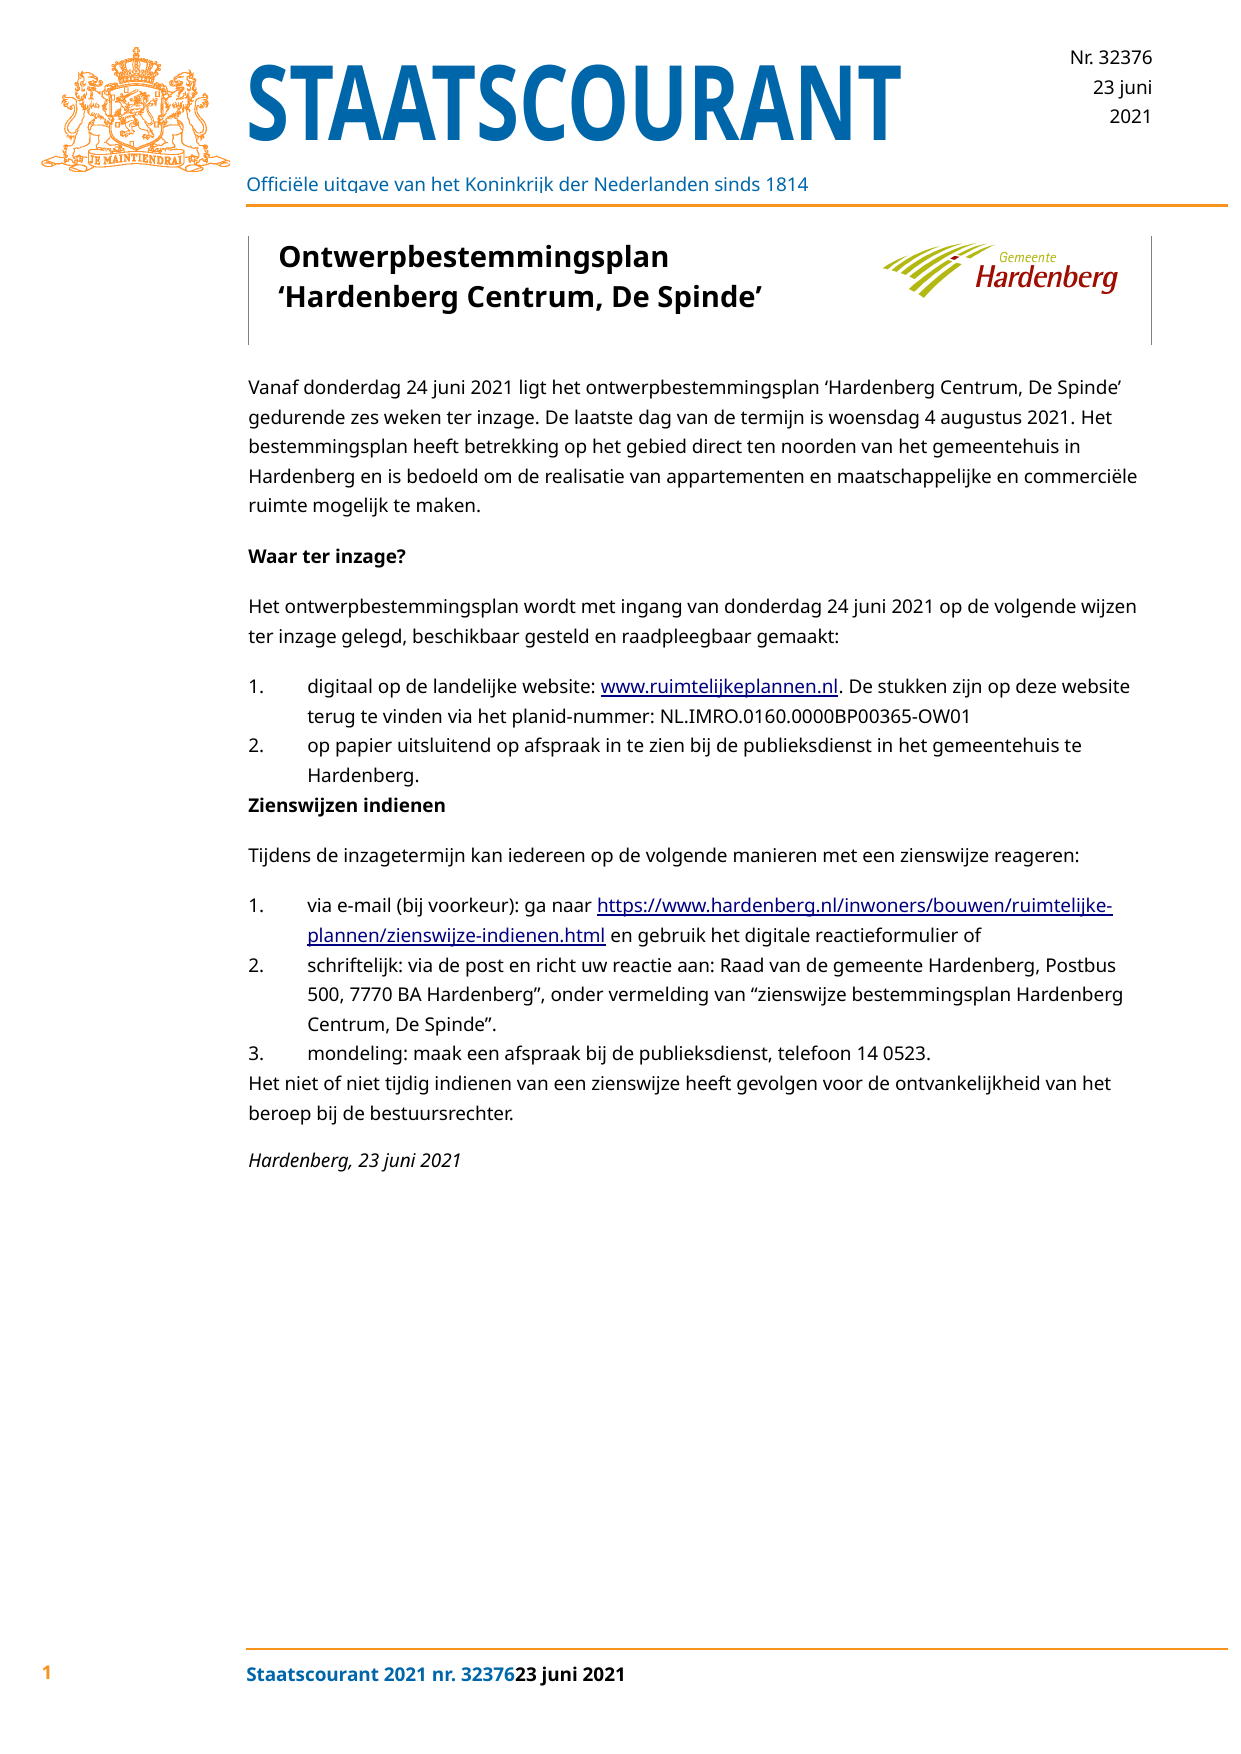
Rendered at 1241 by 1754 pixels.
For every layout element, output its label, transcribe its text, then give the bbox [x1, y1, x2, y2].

text Hardenberg, 23 juni 2021 [248, 1147, 1152, 1173]
text Tijdens de inzagetermijn kan iedereen op de volgende manieren met een zienswijze reageren: [248, 842, 1152, 868]
picture [41, 47, 231, 172]
list op papier uitsluitend op afspraak in te zien bij de publieksdienst in het gemeentehuis te Hardenberg. [248, 733, 1152, 788]
list schriftelijk: via de post en richt uw reactie aan: Raad van de gemeente Hardenberg, Postbus 500, 7770 BA Hardenberg”, onder vermelding van “zienswijze bestemmingsplan Hardenberg Centrum, De Spinde”. [248, 952, 1152, 1037]
picture [882, 236, 1119, 309]
text Zienswijzen indienen [248, 792, 1152, 817]
list mondeling: maak een afspraak bij de publieksdienst, telefoon 14 0523. [248, 1041, 1152, 1066]
text Waar ter inzage? [248, 543, 1152, 569]
text Het ontwerpbestemmingsplan wordt met ingang van donderdag 24 juni 2021 op de volgende wijzen ter inzage gelegd, beschikbaar gesteld en raadpleegbaar gemaakt: [248, 593, 1152, 649]
text Vanaf donderdag 24 juni 2021 ligt het ontwerpbestemmingsplan ‘Hardenberg Centrum, De Spinde’ gedurende zes weken ter inzage. De laatste dag van de termijn is woensdag 4 augustus 2021. Het bestemmingsplan heeft betrekking op het gebied direct ten noorden van het gemeentehuis in Hardenberg en is bedoeld om de realisatie van appartementen en maatschappelijke en commerciële ruimte mogelijk te maken. [248, 374, 1152, 518]
text Het niet of niet tijdig indienen van een zienswijze heeft gevolgen voor de ontvankelijkheid van het beroep bij de bestuursrechter. [248, 1070, 1152, 1125]
list via e-mail (bij voorkeur): ga naar https://www.hardenberg.nl/inwoners/bouwen/ruimtelijke-plannen/zienswijze-indienen.html en gebruik het digitale reactieformulier of [248, 893, 1152, 948]
list digitaal op de landelijke website: www.ruimtelijkeplannen.nl. De stukken zijn op deze website terug te vinden via het planid-nummer: NL.IMRO.0160.0000BP00365-OW01 [248, 673, 1152, 729]
table_header Ontwerpbestemmingsplan ‘Hardenberg Centrum, De Spinde’ [249, 236, 850, 345]
table_header [850, 236, 1151, 345]
